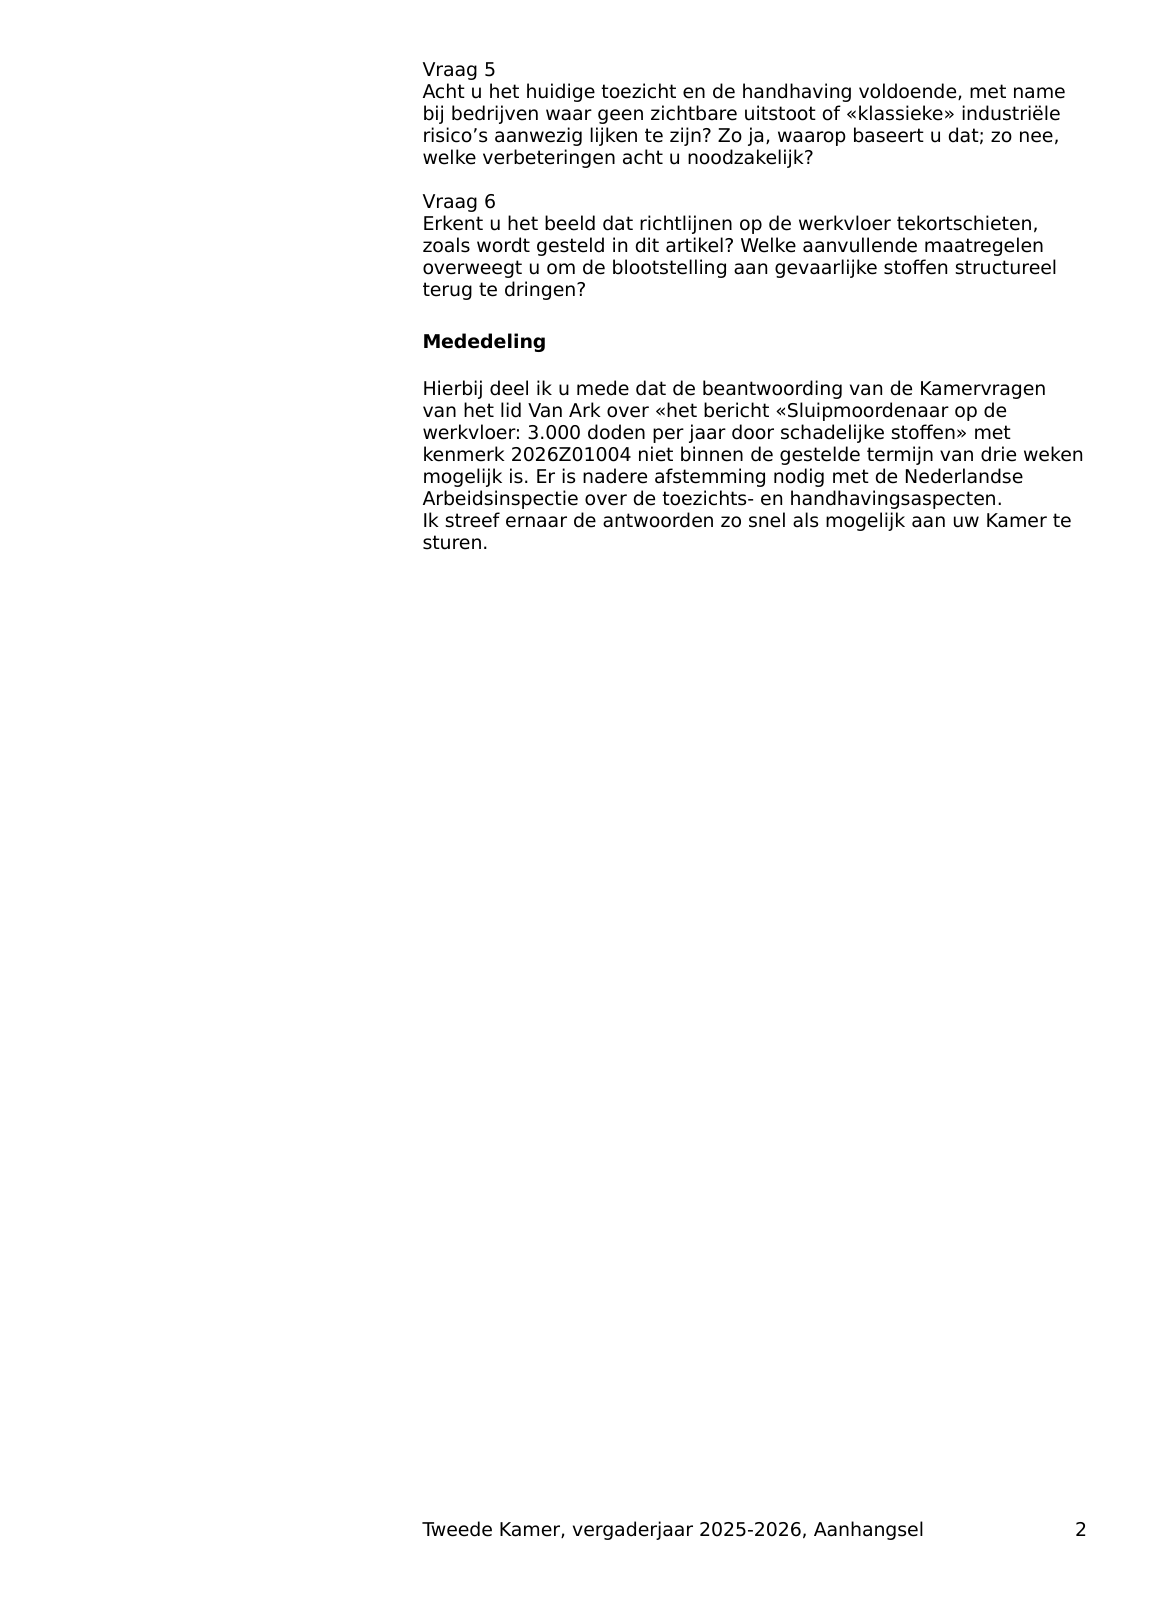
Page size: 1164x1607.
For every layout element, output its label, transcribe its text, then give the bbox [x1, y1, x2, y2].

text Acht u het huidige toezicht en de handhaving voldoende, met name bij bedrijven waar geen zichtbare uitstoot of «klassieke» industriële risico’s aanwezig lijken te zijn? Zo ja, waarop baseert u dat; zo nee, welke verbeteringen acht u noodzakelijk? [422, 81, 1087, 169]
text Ik streef ernaar de antwoorden zo snel als mogelijk aan uw Kamer te sturen. [422, 510, 1087, 554]
text Vraag 5 [422, 59, 1087, 81]
subtitle Mededeling [422, 331, 1087, 353]
text Hierbij deel ik u mede dat de beantwoording van de Kamervragen van het lid Van Ark over «het bericht «Sluipmoordenaar op de werkvloer: 3.000 doden per jaar door schadelijke stoffen» met kenmerk 2026Z01004 niet binnen de gestelde termijn van drie weken mogelijk is. Er is nadere afstemming nodig met de Nederlandse Arbeidsinspectie over de toezichts- en handhavingsaspecten. [422, 378, 1087, 510]
text Vraag 6 [422, 191, 1087, 213]
text Erkent u het beeld dat richtlijnen op de werkvloer tekortschieten, zoals wordt gesteld in dit artikel? Welke aanvullende maatregelen overweegt u om de blootstelling aan gevaarlijke stoffen structureel terug te dringen? [422, 213, 1087, 301]
